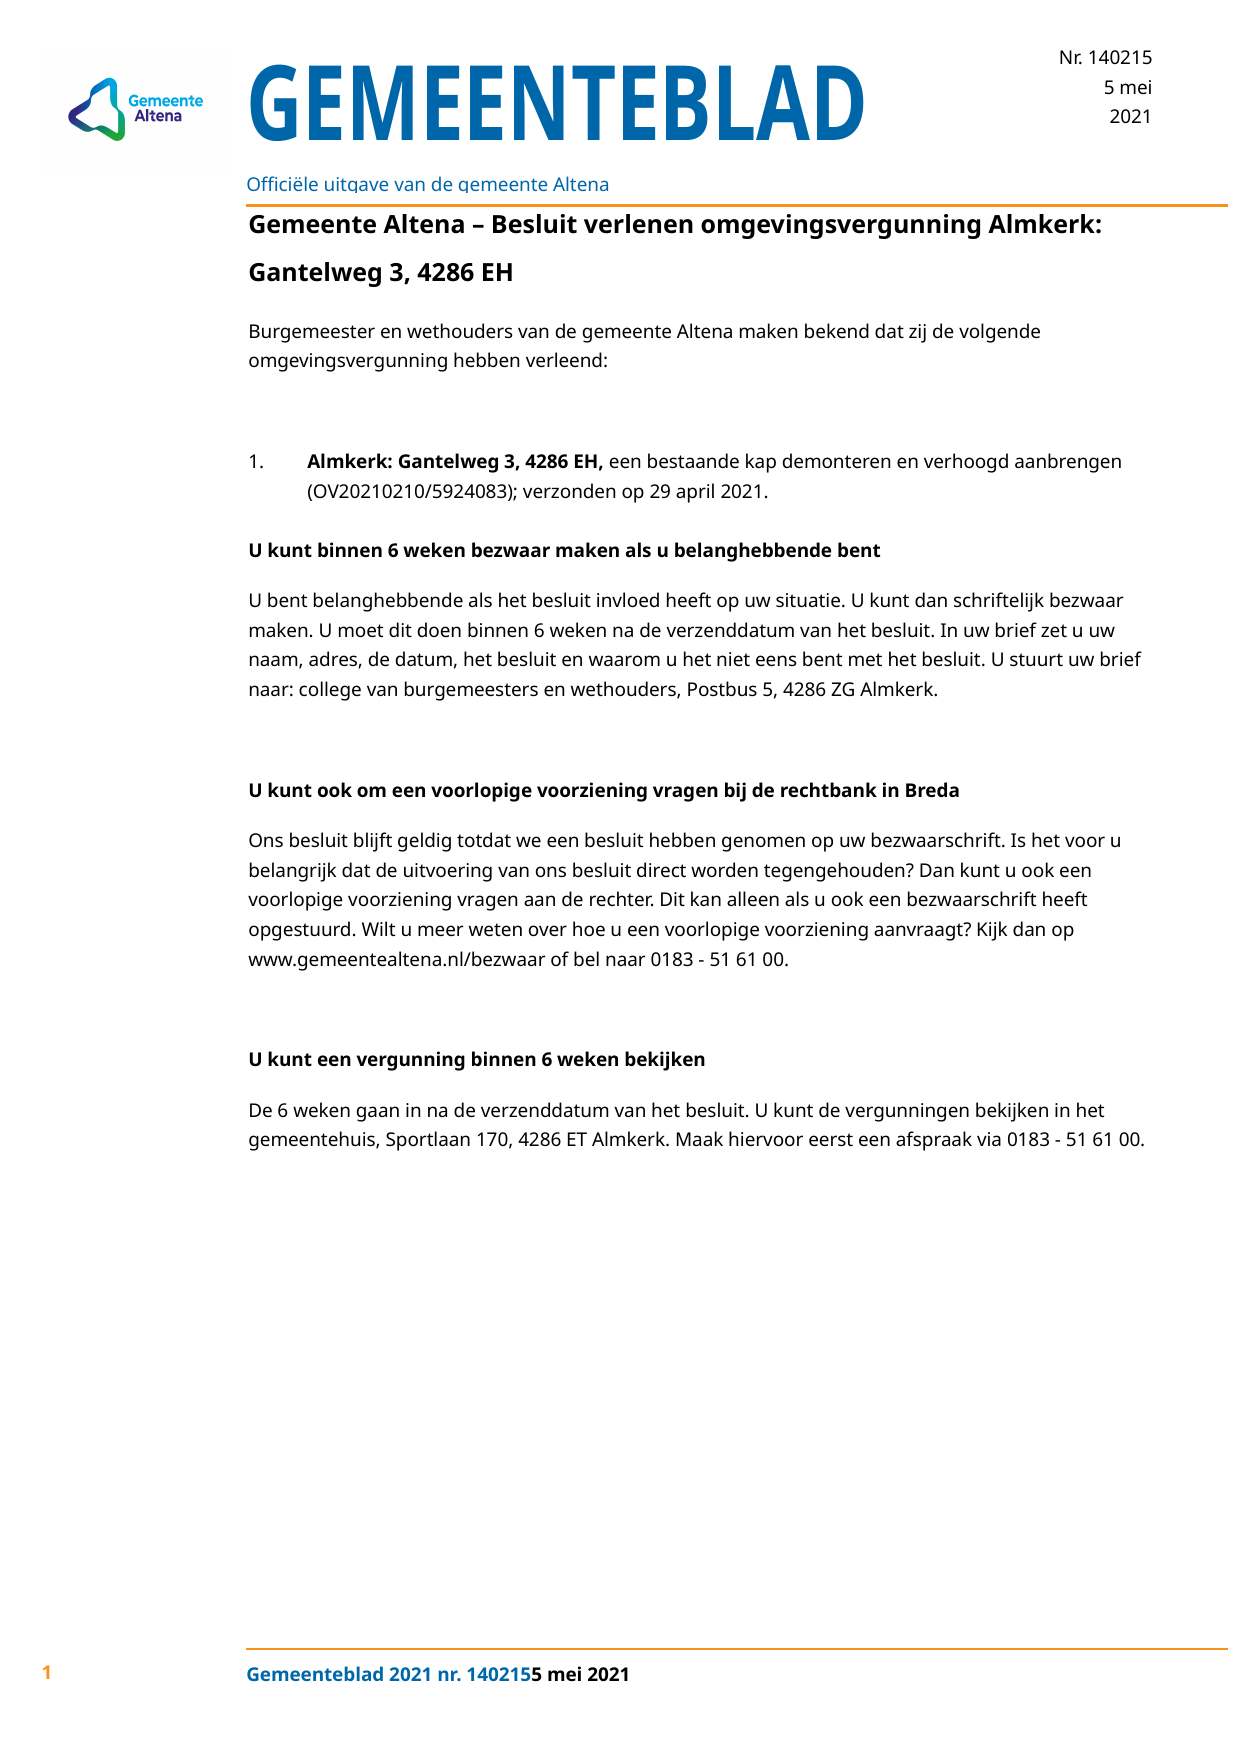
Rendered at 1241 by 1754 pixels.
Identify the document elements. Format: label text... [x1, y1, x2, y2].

text De 6 weken gaan in na de verzenddatum van het besluit. U kunt de vergunningen bekijken in het gemeentehuis, Sportlaan 170, 4286 ET Almkerk. Maak hiervoor eerst een afspraak via 0183 - 51 61 00. [248, 1097, 1152, 1152]
text U kunt ook om een voorlopige voorziening vragen bij de rechtbank in Breda [248, 777, 1152, 803]
text Gemeente Altena – Besluit verlenen omgevingsvergunning Almkerk: Gantelweg 3, 4286 EH [248, 207, 1152, 288]
list Almkerk: Gantelweg 3, 4286 EH, een bestaande kap demonteren en verhoogd aanbrengen (OV20210210/5924083); verzonden op 29 april 2021. [248, 448, 1152, 504]
text U kunt binnen 6 weken bezwaar maken als u belanghebbende bent [248, 537, 1152, 563]
text Burgemeester en wethouders van de gemeente Altena maken bekend dat zij de volgende omgevingsvergunning hebben verleend: [248, 318, 1152, 373]
text U bent belanghebbende als het besluit invloed heeft op uw situatie. U kunt dan schriftelijk bezwaar maken. U moet dit doen binnen 6 weken na de verzenddatum van het besluit. In uw brief zet u uw naam, adres, de datum, het besluit en waarom u het niet eens bent met het besluit. U stuurt uw brief naar: college van burgemeesters en wethouders, Postbus 5, 4286 ZG Almkerk. [248, 587, 1152, 702]
text U kunt een vergunning binnen 6 weken bekijken [248, 1047, 1152, 1072]
picture [41, 47, 231, 172]
text Ons besluit blijft geldig totdat we een besluit hebben genomen op uw bezwaarschrift. Is het voor u belangrijk dat de uitvoering van ons besluit direct worden tegengehouden? Dan kunt u ook een voorlopige voorziening vragen aan de rechter. Dit kan alleen als u ook een bezwaarschrift heeft opgestuurd. Wilt u meer weten over hoe u een voorlopige voorziening aanvraagt? Kijk dan op www.gemeentealtena.nl/bezwaar of bel naar 0183 - 51 61 00. [248, 827, 1152, 972]
